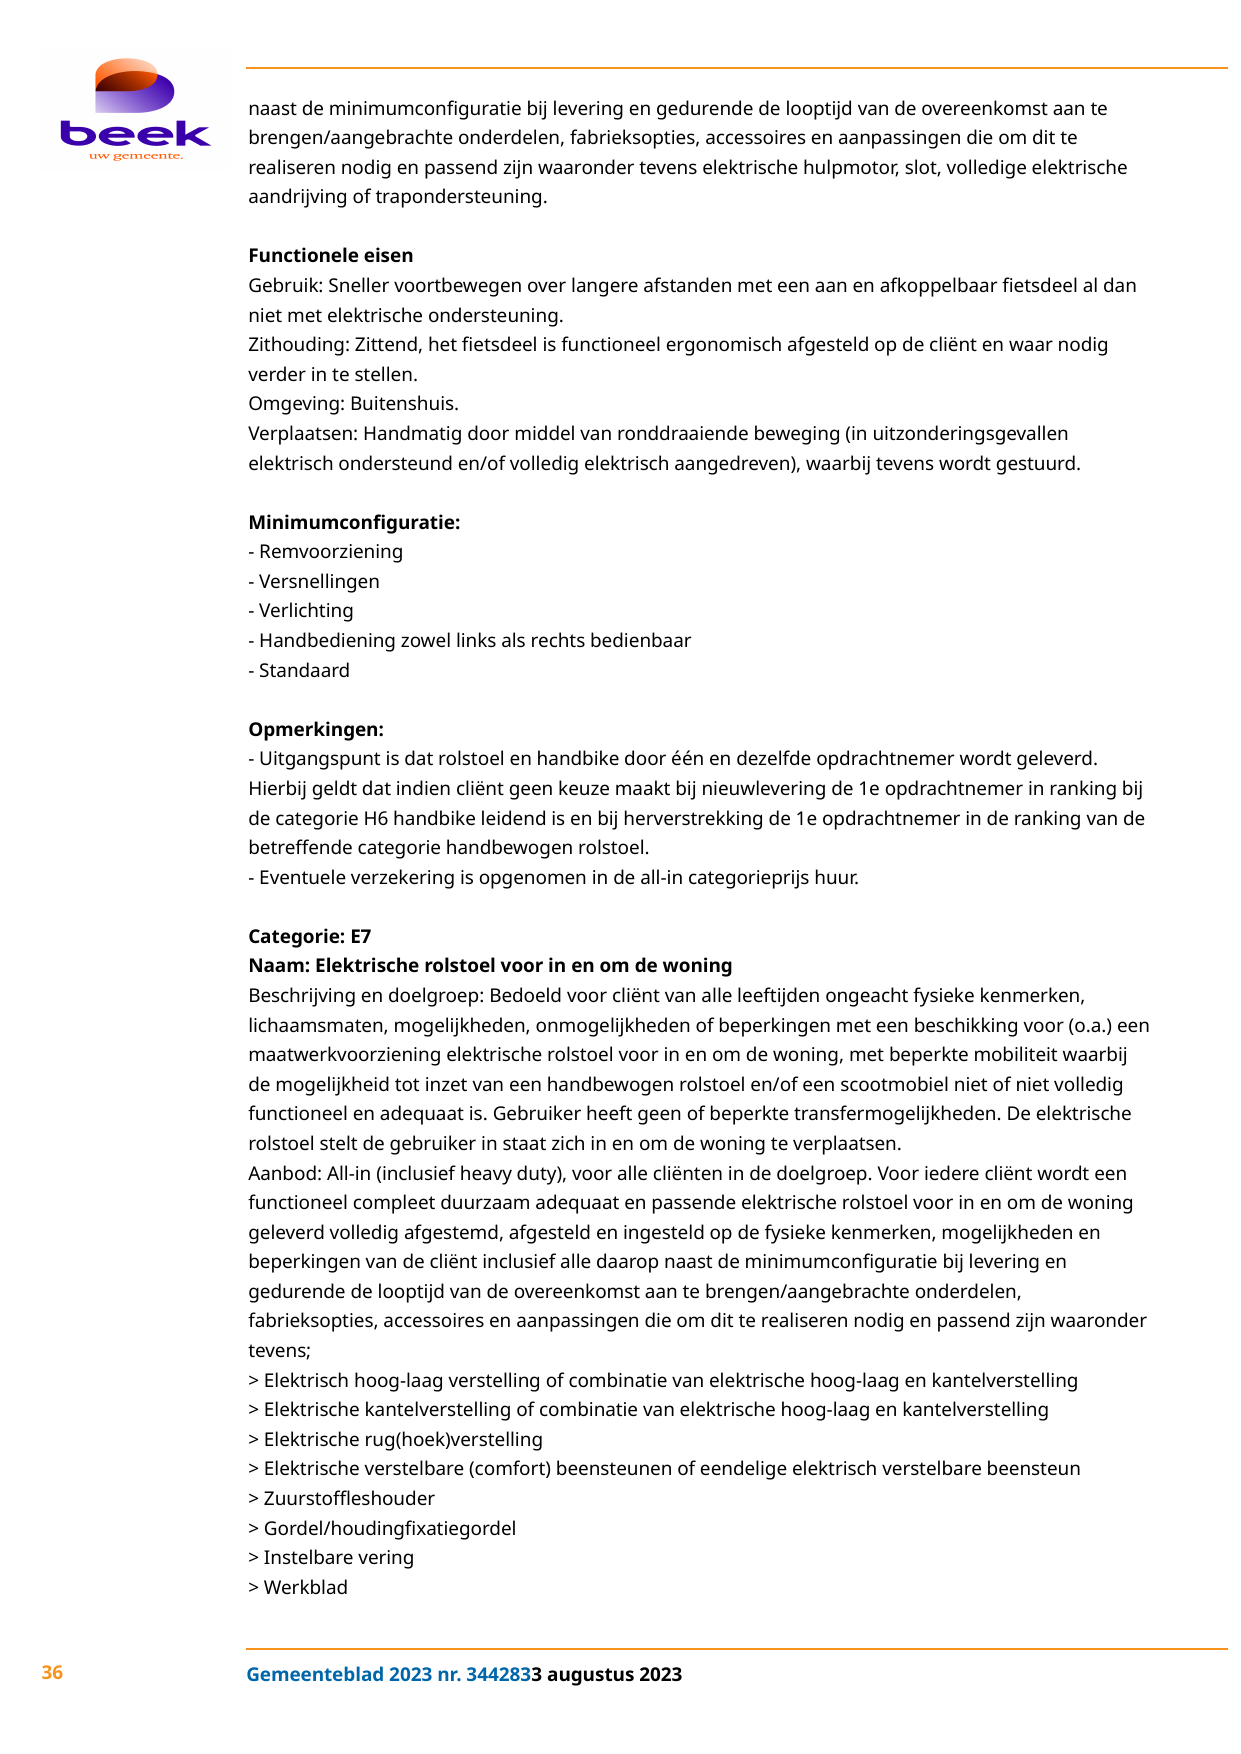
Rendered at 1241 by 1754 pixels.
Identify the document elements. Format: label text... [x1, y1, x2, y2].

text Beschrijving en doelgroep: Bedoeld voor cliënt van alle leeftijden ongeacht fysieke kenmerken, lichaamsmaten, mogelijkheden, onmogelijkheden of beperkingen met een beschikking voor (o.a.) een maatwerkvoorziening elektrische rolstoel voor in en om de woning, met beperkte mobiliteit waarbij de mogelijkheid tot inzet van een handbewogen rolstoel en/of een scootmobiel niet of niet volledig functioneel en adequaat is. Gebruiker heeft geen of beperkte transfermogelijkheden. De elektrische rolstoel stelt de gebruiker in staat zich in en om de woning te verplaatsen. [248, 982, 1152, 1156]
text Opmerkingen: [248, 716, 1152, 742]
text > Elektrische verstelbare (comfort) beensteunen of eendelige elektrisch verstelbare beensteun [248, 1456, 1152, 1481]
text - Versnellingen [248, 568, 1152, 594]
text > Instelbare vering [248, 1544, 1152, 1570]
text - Standaard [248, 657, 1152, 683]
text Naam: Elektrische rolstoel voor in en om de woning [248, 953, 1152, 978]
text - Eventuele verzekering is opgenomen in de all-in categorieprijs huur. [248, 864, 1152, 890]
text - Remvoorziening [248, 538, 1152, 564]
text naast de minimumconfiguratie bij levering en gedurende de looptijd van de overeenkomst aan te brengen/aangebrachte onderdelen, fabrieksopties, accessoires en aanpassingen die om dit te realiseren nodig en passend zijn waaronder tevens elektrische hulpmotor, slot, volledige elektrische aandrijving of trapondersteuning. [248, 95, 1152, 209]
text Gebruik: Sneller voortbewegen over langere afstanden met een aan en afkoppelbaar fietsdeel al dan niet met elektrische ondersteuning. [248, 272, 1152, 328]
text Minimumconfiguratie: [248, 509, 1152, 535]
text - Uitgangspunt is dat rolstoel en handbike door één en dezelfde opdrachtnemer wordt geleverd. Hierbij geldt dat indien cliënt geen keuze maakt bij nieuwlevering de 1e opdrachtnemer in ranking bij de categorie H6 handbike leidend is en bij herverstrekking de 1e opdrachtnemer in de ranking van de betreffende categorie handbewogen rolstoel. [248, 746, 1152, 860]
text Categorie: E7 [248, 923, 1152, 949]
text - Verlichting [248, 598, 1152, 623]
text Verplaatsen: Handmatig door middel van ronddraaiende beweging (in uitzonderingsgevallen elektrisch ondersteund en/of volledig elektrisch aangedreven), waarbij tevens wordt gestuurd. [248, 420, 1152, 476]
text Zithouding: Zittend, het fietsdeel is functioneel ergonomisch afgesteld op de cliënt en waar nodig verder in te stellen. [248, 331, 1152, 387]
text > Elektrische rug(hoek)verstelling [248, 1426, 1152, 1452]
text Functionele eisen [248, 243, 1152, 268]
text - Handbediening zowel links als rechts bedienbaar [248, 627, 1152, 653]
text > Elektrisch hoog-laag verstelling of combinatie van elektrische hoog-laag en kantelverstelling [248, 1367, 1152, 1393]
text > Zuurstoffleshouder [248, 1485, 1152, 1511]
text Aanbod: All-in (inclusief heavy duty), voor alle cliënten in de doelgroep. Voor iedere cliënt wordt een functioneel compleet duurzaam adequaat en passende elektrische rolstoel voor in en om de woning geleverd volledig afgestemd, afgesteld en ingesteld op de fysieke kenmerken, mogelijkheden en beperkingen van de cliënt inclusief alle daarop naast de minimumconfiguratie bij levering en gedurende de looptijd van de overeenkomst aan te brengen/aangebrachte onderdelen, fabrieksopties, accessoires en aanpassingen die om dit te realiseren nodig en passend zijn waaronder tevens; [248, 1160, 1152, 1363]
text Omgeving: Buitenshuis. [248, 391, 1152, 416]
picture [41, 47, 231, 172]
text > Gordel/houdingfixatiegordel [248, 1515, 1152, 1541]
text > Elektrische kantelverstelling of combinatie van elektrische hoog-laag en kantelverstelling [248, 1396, 1152, 1422]
text > Werkblad [248, 1574, 1152, 1600]
